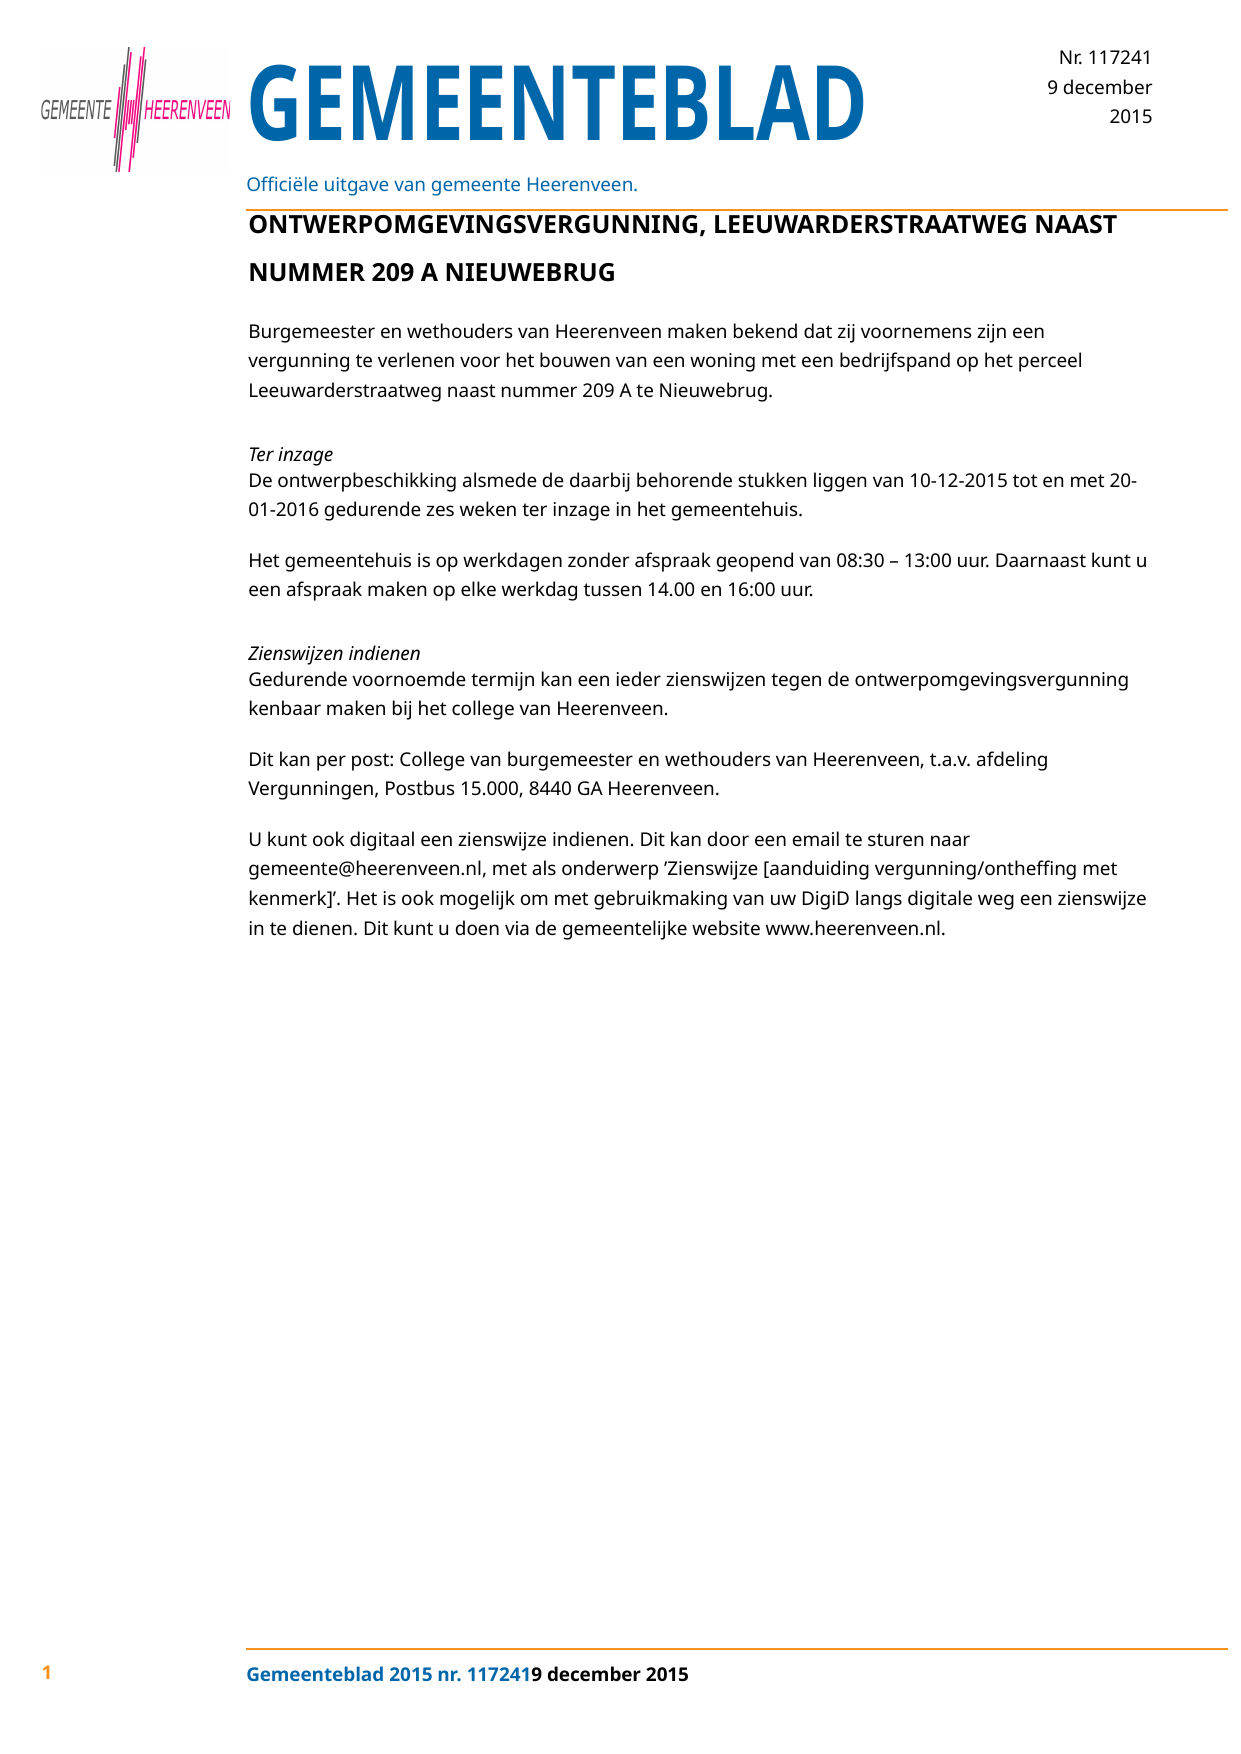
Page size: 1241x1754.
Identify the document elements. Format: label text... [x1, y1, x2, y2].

text Ter inzage [248, 441, 1152, 467]
text ONTWERPOMGEVINGSVERGUNNING, LEEUWARDERSTRAATWEG NAAST NUMMER 209 A NIEUWEBRUG [248, 211, 1152, 288]
text U kunt ook digitaal een zienswijze indienen. Dit kan door een email te sturen naar gemeente@heerenveen.nl, met als onderwerp ’Zienswijze [aanduiding vergunning/ontheffing met kenmerk]’. Het is ook mogelijk om met gebruikmaking van uw DigiD langs digitale weg een zienswijze in te dienen. Dit kunt u doen via de gemeentelijke website www.heerenveen.nl. [248, 826, 1152, 941]
text Gedurende voornoemde termijn kan een ieder zienswijzen tegen de ontwerpomgevingsvergunning kenbaar maken bij het college van Heerenveen. [248, 666, 1152, 721]
text Burgemeester en wethouders van Heerenveen maken bekend dat zij voornemens zijn een vergunning te verlenen voor het bouwen van een woning met een bedrijfspand op het perceel Leeuwarderstraatweg naast nummer 209 A te Nieuwebrug. [248, 318, 1152, 403]
text De ontwerpbeschikking alsmede de daarbij behorende stukken liggen van 10-12-2015 tot en met 20-01-2016 gedurende zes weken ter inzage in het gemeentehuis. [248, 467, 1152, 522]
text Het gemeentehuis is op werkdagen zonder afspraak geopend van 08:30 – 13:00 uur. Daarnaast kunt u een afspraak maken op elke werkdag tussen 14.00 en 16:00 uur. [248, 547, 1152, 602]
text Zienswijzen indienen [248, 640, 1152, 666]
text Dit kan per post: College van burgemeester en wethouders van Heerenveen, t.a.v. afdeling Vergunningen, Postbus 15.000, 8440 GA Heerenveen. [248, 746, 1152, 801]
picture [41, 47, 231, 172]
